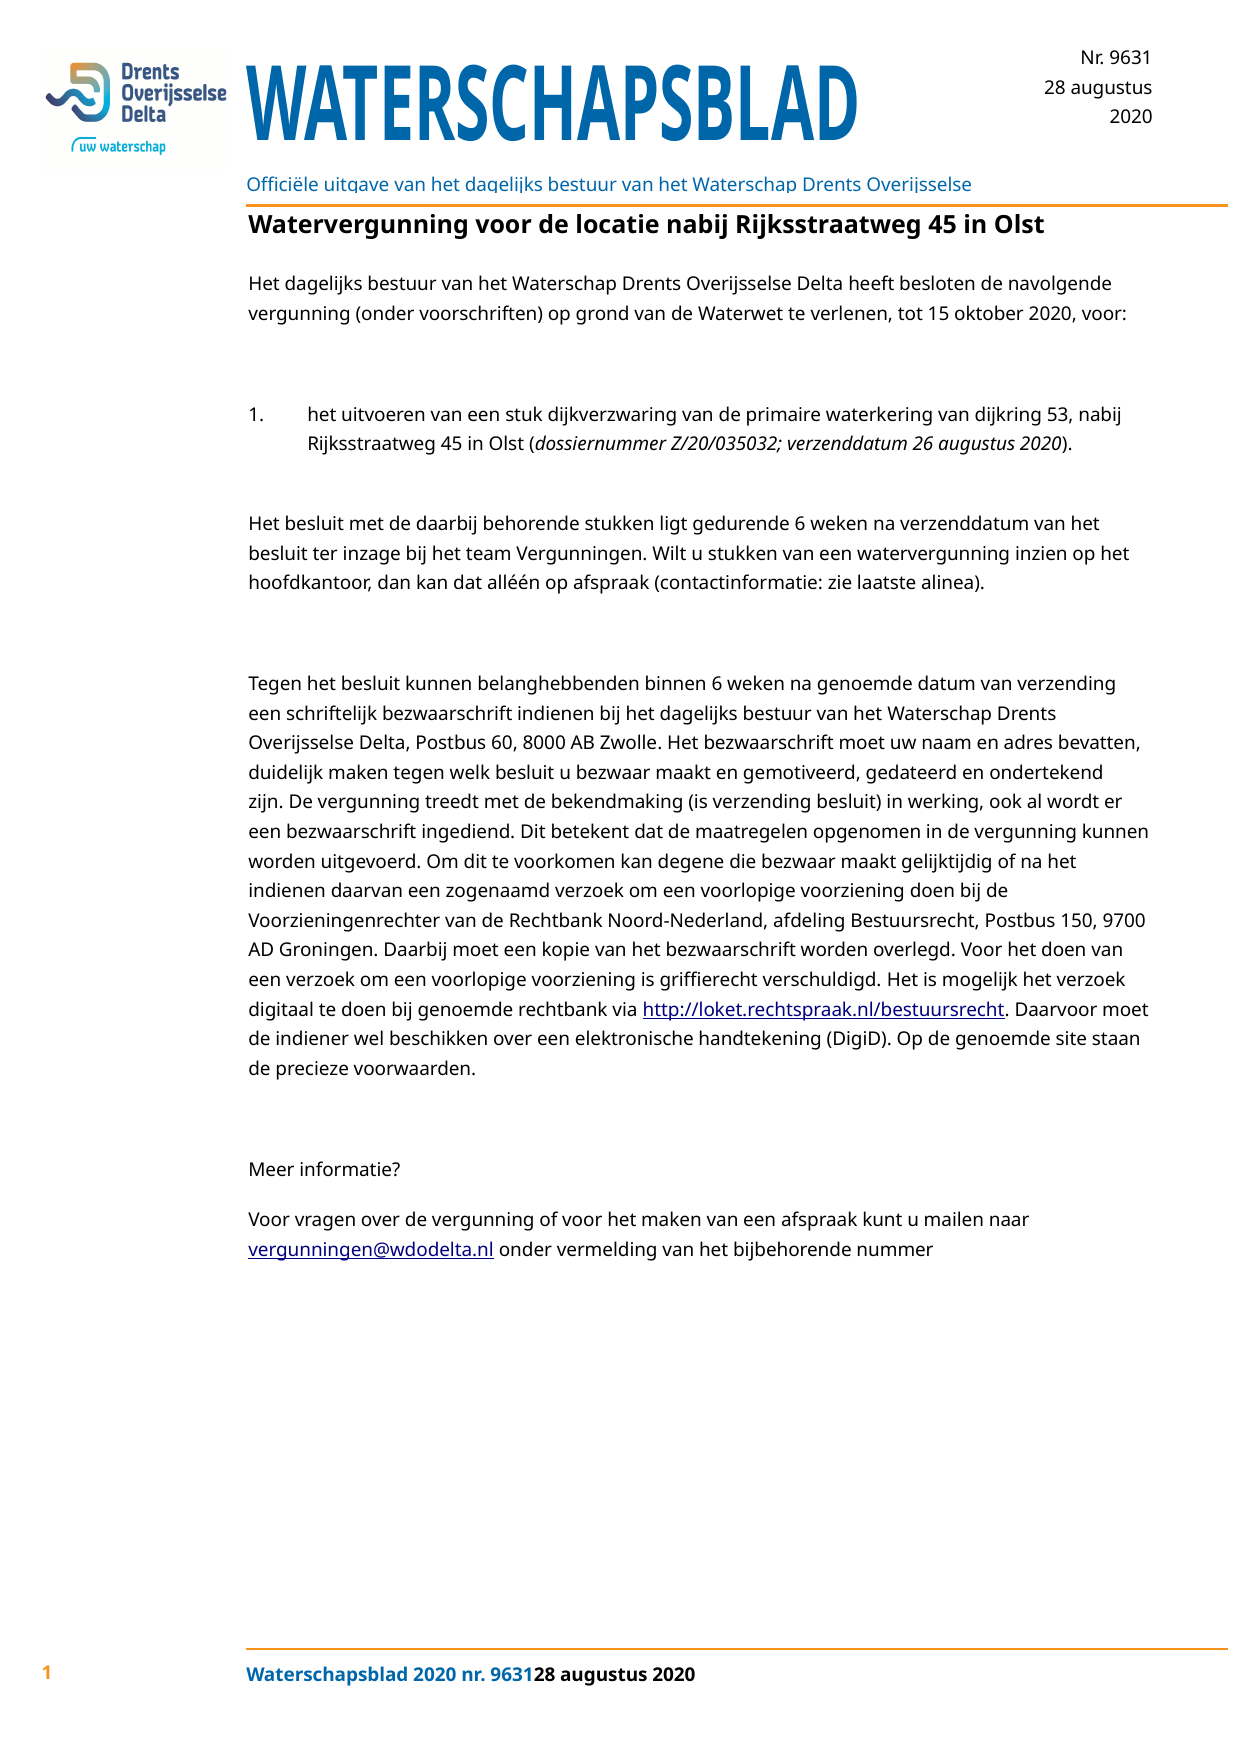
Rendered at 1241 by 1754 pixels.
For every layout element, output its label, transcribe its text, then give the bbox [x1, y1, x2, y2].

text Watervergunning voor de locatie nabij Rijksstraatweg 45 in Olst [248, 207, 1152, 241]
text Het besluit met de daarbij behorende stukken ligt gedurende 6 weken na verzenddatum van het besluit ter inzage bij het team Vergunningen. Wilt u stukken van een watervergunning inzien op het hoofdkantoor, dan kan dat alléén op afspraak (contactinformatie: zie laatste alinea). [248, 510, 1152, 595]
text Tegen het besluit kunnen belanghebbenden binnen 6 weken na genoemde datum van verzending een schriftelijk bezwaarschrift indienen bij het dagelijks bestuur van het Waterschap Drents Overijsselse Delta, Postbus 60, 8000 AB Zwolle. Het bezwaarschrift moet uw naam en adres bevatten, duidelijk maken tegen welk besluit u bezwaar maakt en gemotiveerd, gedateerd en ondertekend zijn. De vergunning treedt met de bekendmaking (is verzending besluit) in werking, ook al wordt er een bezwaarschrift ingediend. Dit betekent dat de maatregelen opgenomen in de vergunning kunnen worden uitgevoerd. Om dit te voorkomen kan degene die bezwaar maakt gelijktijdig of na het indienen daarvan een zogenaamd verzoek om een voorlopige voorziening doen bij de Voorzieningenrechter van de Rechtbank Noord-Nederland, afdeling Bestuursrecht, Postbus 150, 9700 AD Groningen. Daarbij moet een kopie van het bezwaarschrift worden overlegd. Voor het doen van een verzoek om een voorlopige voorziening is griffierecht verschuldigd. Het is mogelijk het verzoek digitaal te doen bij genoemde rechtbank via http://loket.rechtspraak.nl/bestuursrecht. Daarvoor moet de indiener wel beschikken over een elektronische handtekening (DigiD). Op de genoemde site staan de precieze voorwaarden. [248, 670, 1152, 1081]
text Het dagelijks bestuur van het Waterschap Drents Overijsselse Delta heeft besloten de navolgende vergunning (onder voorschriften) op grond van de Waterwet te verlenen, tot 15 oktober 2020, voor: [248, 270, 1152, 326]
text Meer informatie? [248, 1156, 1152, 1181]
text Voor vragen over de vergunning of voor het maken van een afspraak kunt u mailen naar vergunningen@wdodelta.nl onder vermelding van het bijbehorende nummer [248, 1206, 1152, 1261]
list het uitvoeren van een stuk dijkverzwaring van de primaire waterkering van dijkring 53, nabij Rijksstraatweg 45 in Olst (dossiernummer Z/20/035032; verzenddatum 26 augustus 2020). [248, 401, 1152, 456]
picture [41, 47, 231, 172]
